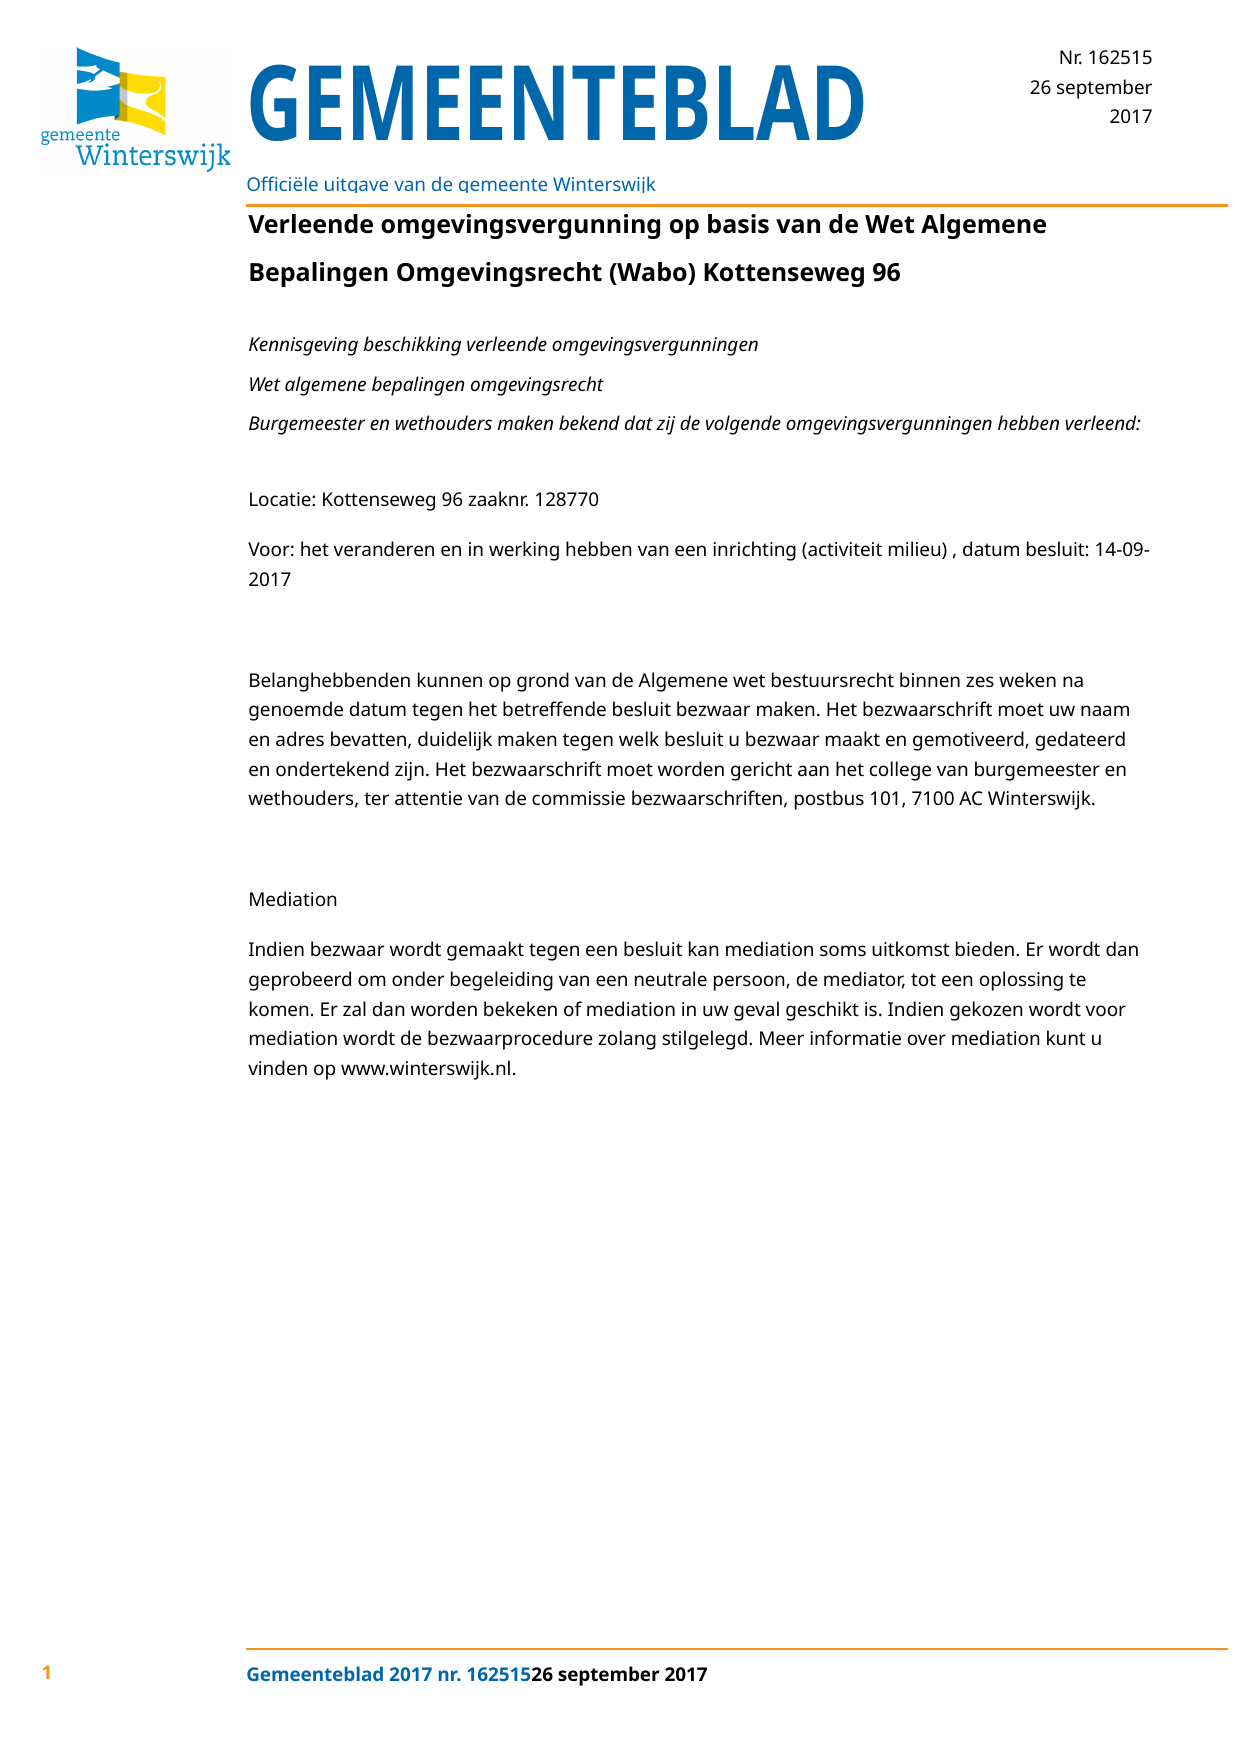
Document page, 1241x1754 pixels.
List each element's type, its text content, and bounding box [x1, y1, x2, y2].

picture [225, 153, 231, 162]
text Kennisgeving beschikking verleende omgevingsvergunningen [248, 331, 1152, 357]
text Wet algemene bepalingen omgevingsrecht [248, 371, 1152, 396]
text Voor: het veranderen en in werking hebben van een inrichting (activiteit milieu) , datum besluit: 14-09-2017 [248, 537, 1152, 592]
text Indien bezwaar wordt gemaakt tegen een besluit kan mediation soms uitkomst bieden. Er wordt dan geprobeerd om onder begeleiding van een neutrale persoon, de mediator, tot een oplossing te komen. Er zal dan worden bekeken of mediation in uw geval geschikt is. Indien gekozen wordt voor mediation wordt de bezwaarprocedure zolang stilgelegd. Meer informatie over mediation kunt u vinden op www.winterswijk.nl. [248, 937, 1152, 1081]
picture [41, 47, 231, 172]
text Belanghebbenden kunnen op grond van de Algemene wet bestuursrecht binnen zes weken na genoemde datum tegen het betreffende besluit bezwaar maken. Het bezwaarschrift moet uw naam en adres bevatten, duidelijk maken tegen welk besluit u bezwaar maakt en gemotiveerd, gedateerd en ondertekend zijn. Het bezwaarschrift moet worden gericht aan het college van burgemeester en wethouders, ter attentie van de commissie bezwaarschriften, postbus 101, 7100 AC Winterswijk. [248, 667, 1152, 811]
text Burgemeester en wethouders maken bekend dat zij de volgende omgevingsvergunningen hebben verleend: [248, 410, 1152, 436]
text Locatie: Kottenseweg 96 zaaknr. 128770 [248, 486, 1152, 512]
text Mediation [248, 886, 1152, 912]
text Verleende omgevingsvergunning op basis van de Wet Algemene Bepalingen Omgevingsrecht (Wabo) Kottenseweg 96 [248, 207, 1152, 288]
